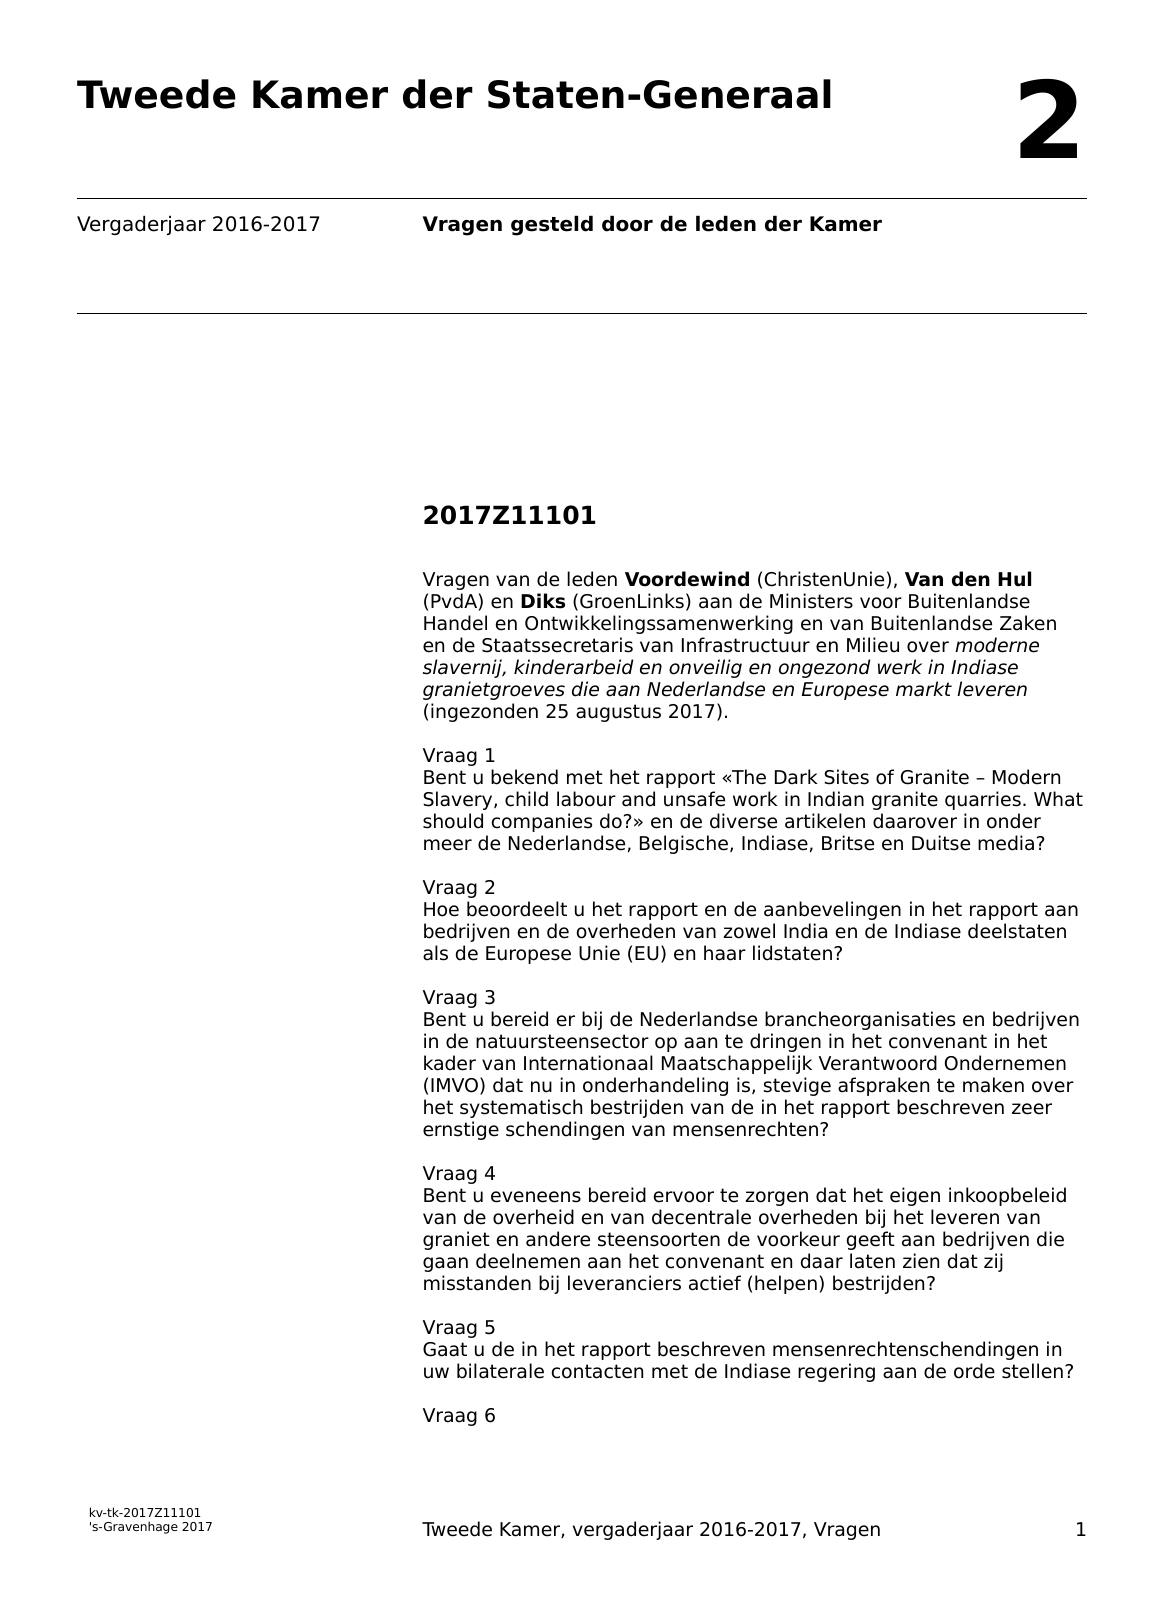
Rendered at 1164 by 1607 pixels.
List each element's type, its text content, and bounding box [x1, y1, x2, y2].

table_header Tweede Kamer der Staten-Generaal [77, 59, 886, 198]
text Bent u bekend met het rapport «The Dark Sites of Granite – Modern Slavery, child labour and unsafe work in Indian granite quarries. What should companies do?» en de diverse artikelen daarover in onder meer de Nederlandse, Belgische, Indiase, Britse en Duitse media? [422, 767, 1087, 855]
text Bent u eveneens bereid ervoor te zorgen dat het eigen inkoopbeleid van de overheid en van decentrale overheden bij het leveren van graniet en andere steensoorten de voorkeur geeft aan bedrijven die gaan deelnemen aan het convenant en daar laten zien dat zij misstanden bij leveranciers actief (helpen) bestrijden? [422, 1185, 1087, 1295]
text Vraag 1 [422, 745, 1087, 767]
text Bent u bereid er bij de Nederlandse brancheorganisaties en bedrijven in de natuursteensector op aan te dringen in het convenant in het kader van Internationaal Maatschappelijk Verantwoord Ondernemen (IMVO) dat nu in onderhandeling is, stevige afspraken te maken over het systematisch bestrijden van de in het rapport beschreven zeer ernstige schendingen van mensenrechten? [422, 1009, 1087, 1141]
text Vraag 6 [422, 1405, 1087, 1427]
text Vragen van de leden Voordewind (ChristenUnie), Van den Hul (PvdA) en Diks (GroenLinks) aan de Ministers voor Buitenlandse Handel en Ontwikkelingssamenwerking en van Buitenlandse Zaken en de Staatssecretaris van Infrastructuur en Milieu over moderne slavernij, kinderarbeid en onveilig en ongezond werk in Indiase granietgroeves die aan Nederlandse en Europese markt leveren (ingezonden 25 augustus 2017). [422, 569, 1087, 723]
text kv-tk-2017Z11101 [88, 1506, 323, 1520]
text Vraag 3 [422, 987, 1087, 1009]
table_header 2 [886, 59, 1087, 198]
text 's-Gravenhage 2017 [88, 1520, 323, 1534]
table_cell Vragen gesteld door de leden der Kamer [422, 199, 1087, 313]
text Vraag 2 [422, 877, 1087, 899]
text Vraag 5 [422, 1317, 1087, 1339]
text Hoe beoordeelt u het rapport en de aanbevelingen in het rapport aan bedrijven en de overheden van zowel India en de Indiase deelstaten als de Europese Unie (EU) en haar lidstaten? [422, 899, 1087, 965]
text 2017Z11101 [422, 501, 1087, 531]
text Gaat u de in het rapport beschreven mensenrechtenschendingen in uw bilaterale contacten met de Indiase regering aan de orde stellen? [422, 1339, 1087, 1383]
table_cell Vergaderjaar 2016-2017 [77, 199, 422, 313]
text Vraag 4 [422, 1163, 1087, 1185]
